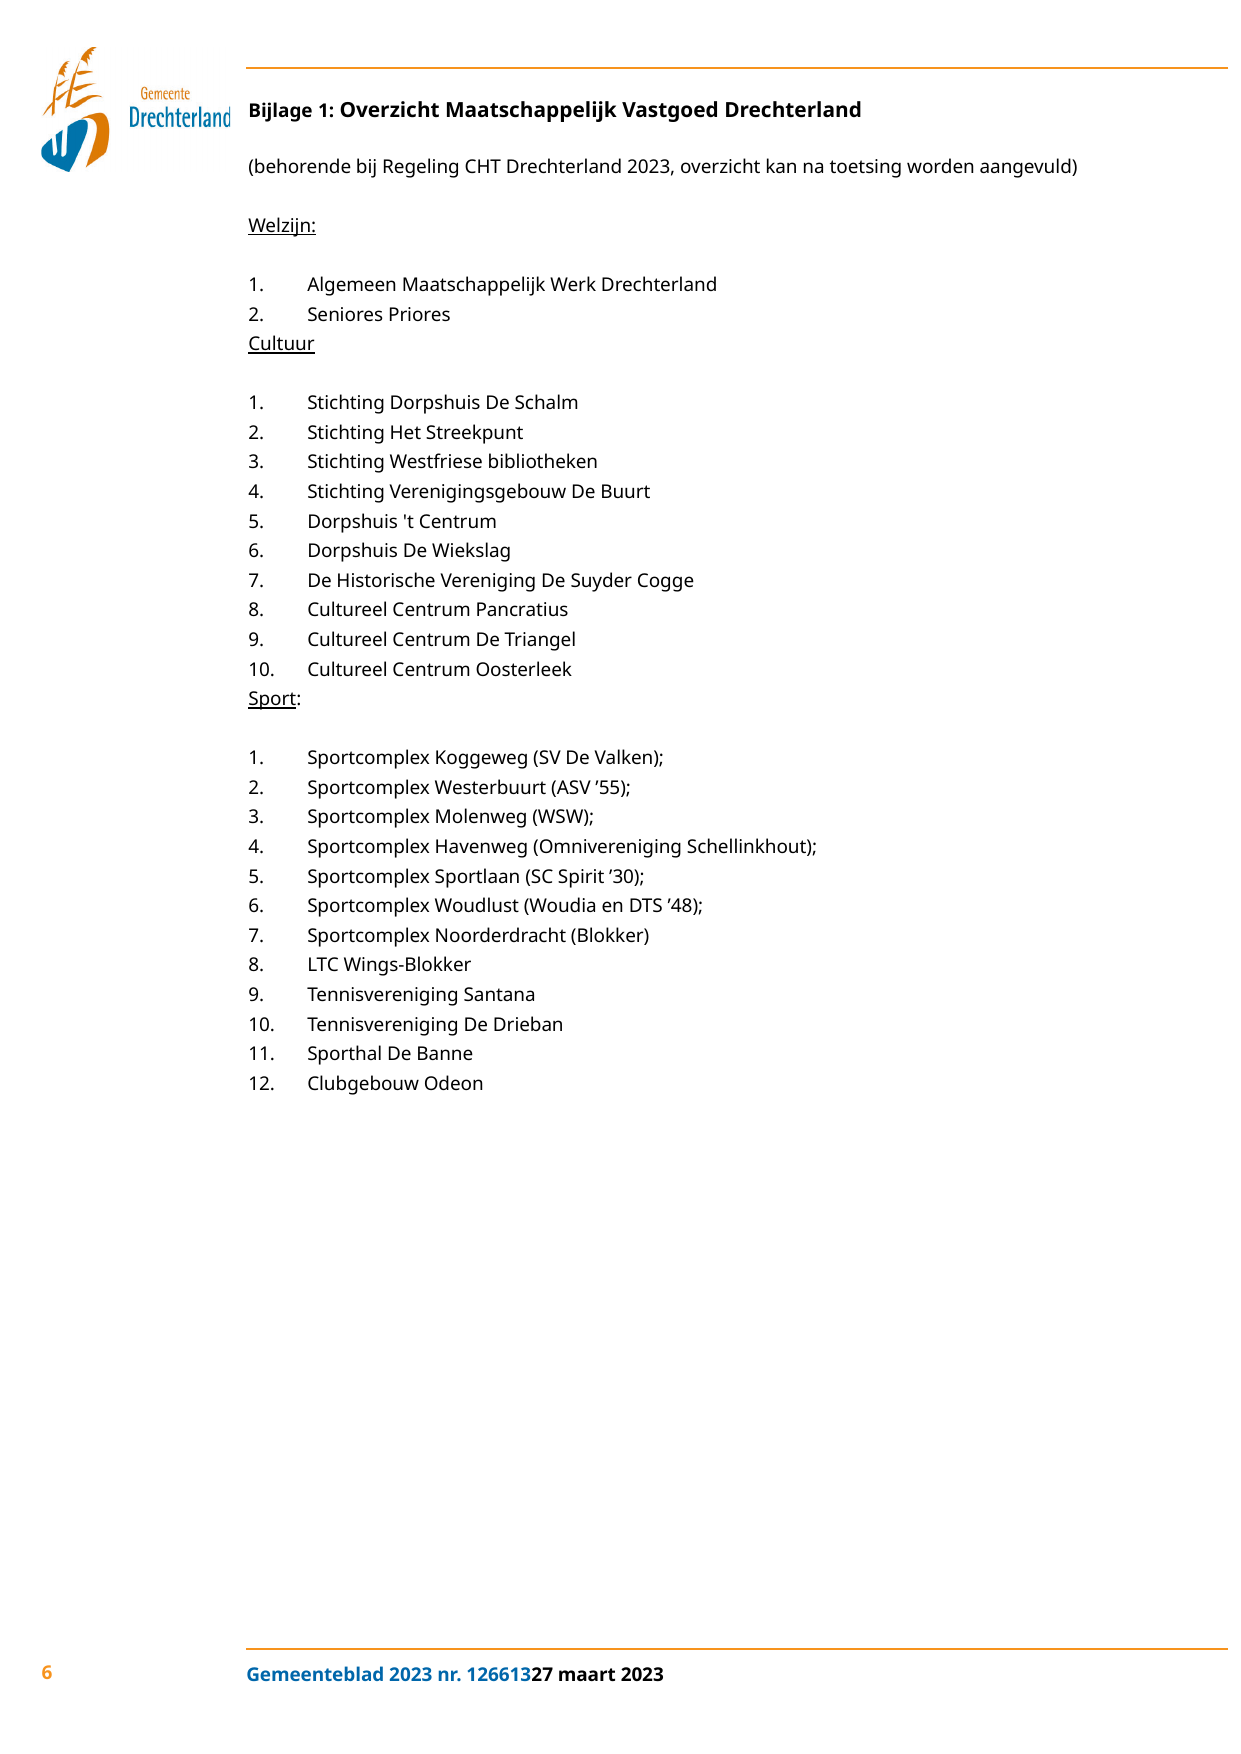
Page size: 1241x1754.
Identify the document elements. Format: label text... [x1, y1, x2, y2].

list Stichting Dorpshuis De Schalm [248, 389, 1152, 415]
list Algemeen Maatschappelijk Werk Drechterland [248, 271, 1152, 297]
list De Historische Vereniging De Suyder Cogge [248, 567, 1152, 593]
list Sportcomplex Westerbuurt (ASV ’55); [248, 774, 1152, 800]
picture [41, 158, 64, 172]
picture [226, 115, 231, 124]
text Sport: [248, 685, 1152, 711]
list Stichting Verenigingsgebouw De Buurt [248, 478, 1152, 504]
list Sportcomplex Koggeweg (SV De Valken); [248, 744, 1152, 770]
list Dorpshuis De Wiekslag [248, 537, 1152, 563]
text Welzijn: [248, 212, 1152, 238]
list Tennisvereniging De Drieban [248, 1011, 1152, 1037]
list Tennisvereniging Santana [248, 981, 1152, 1007]
picture [41, 47, 231, 172]
list Sportcomplex Noorderdracht (Blokker) [248, 922, 1152, 948]
list Sportcomplex Havenweg (Omnivereniging Schellinkhout); [248, 833, 1152, 859]
list Stichting Westfriese bibliotheken [248, 449, 1152, 474]
list Dorpshuis 't Centrum [248, 508, 1152, 534]
list Clubgebouw Odeon [248, 1070, 1152, 1096]
list Cultureel Centrum De Triangel [248, 626, 1152, 652]
list Seniores Priores [248, 301, 1152, 327]
list Cultureel Centrum Oosterleek [248, 656, 1152, 682]
text Bijlage 1: Overzicht Maatschappelijk Vastgoed Drechterland [248, 95, 1152, 123]
list Cultureel Centrum Pancratius [248, 597, 1152, 622]
list Sportcomplex Molenweg (WSW); [248, 804, 1152, 829]
list LTC Wings-Blokker [248, 952, 1152, 977]
list Sporthal De Banne [248, 1040, 1152, 1066]
list Stichting Het Streekpunt [248, 419, 1152, 445]
text Cultuur [248, 330, 1152, 356]
list Sportcomplex Sportlaan (SC Spirit ’30); [248, 863, 1152, 889]
list Sportcomplex Woudlust (Woudia en DTS ’48); [248, 892, 1152, 918]
text (behorende bij Regeling CHT Drechterland 2023, overzicht kan na toetsing worden aangevuld) [248, 153, 1152, 179]
